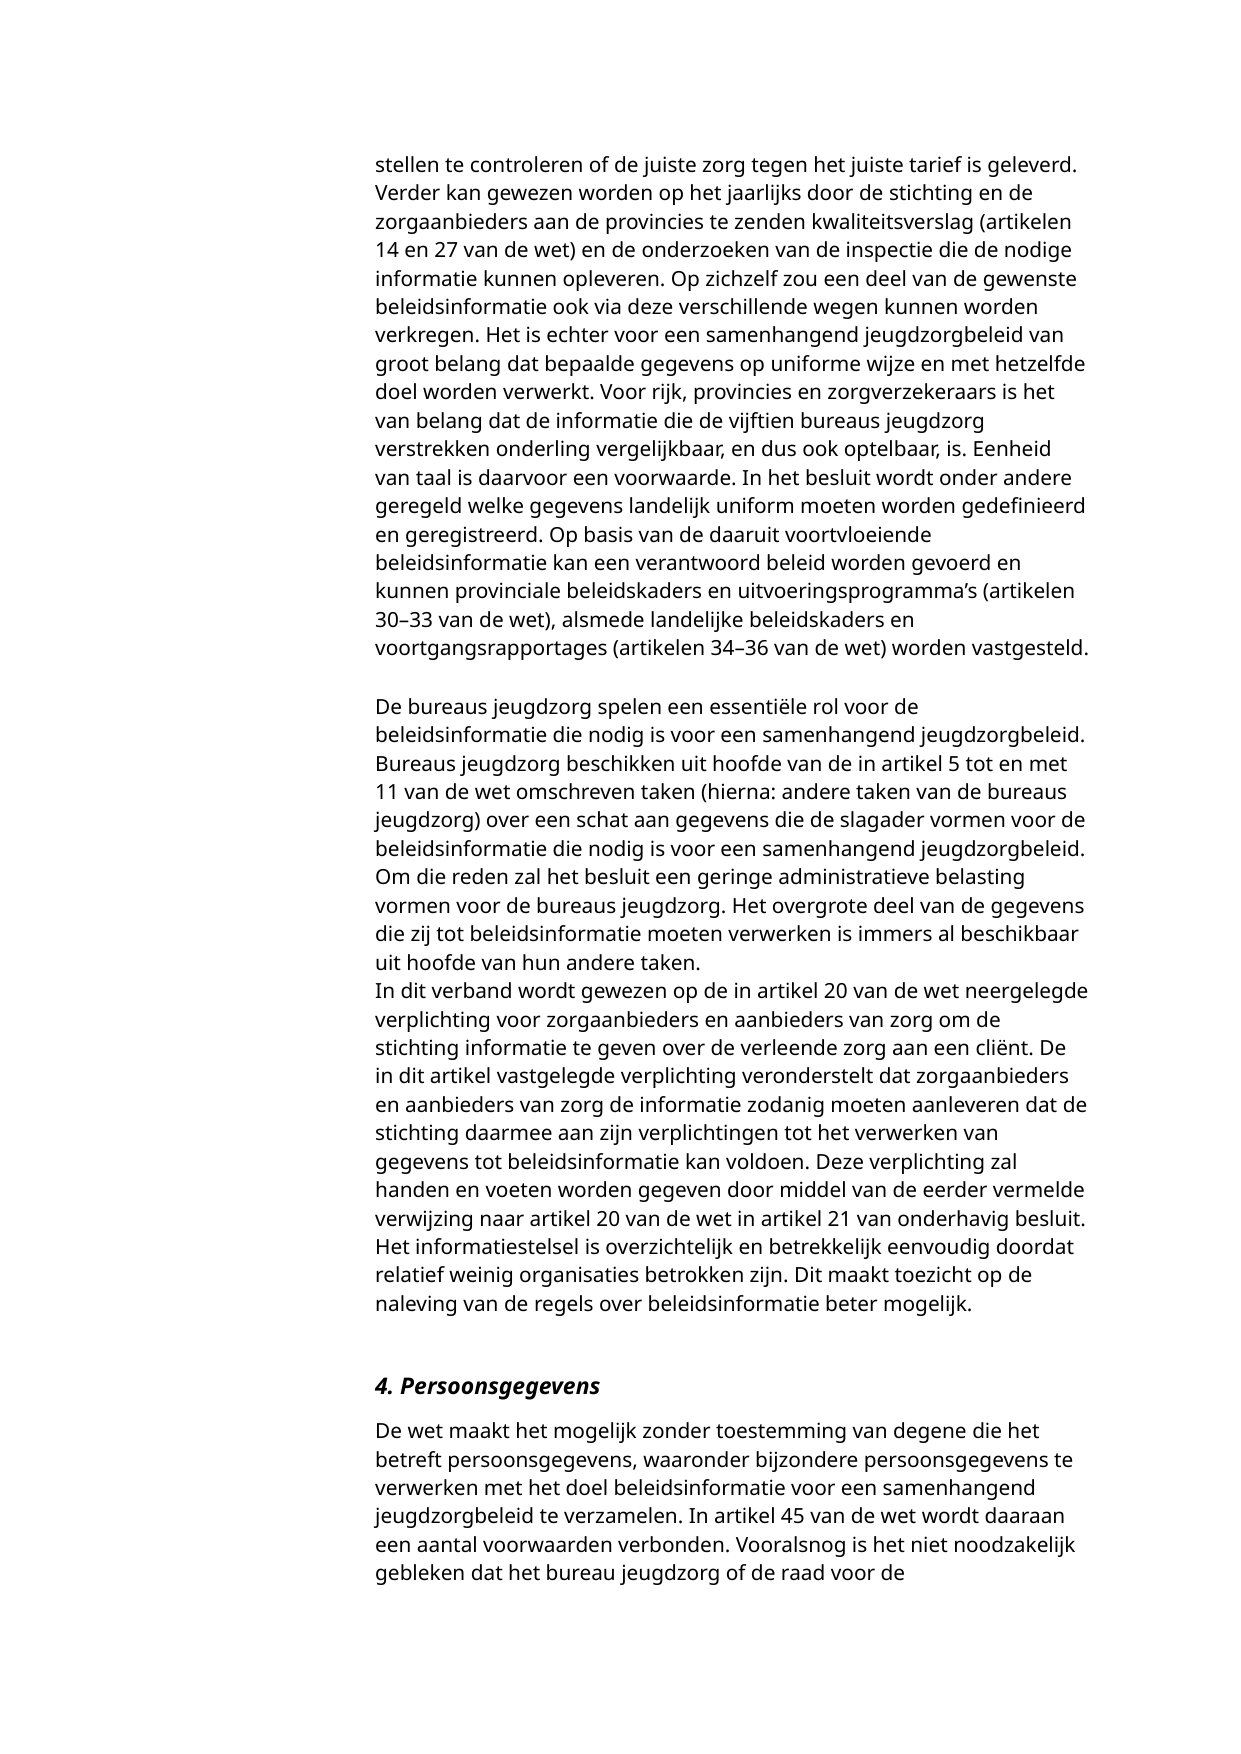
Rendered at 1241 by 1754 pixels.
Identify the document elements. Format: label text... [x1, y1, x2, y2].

text De bureaus jeugdzorg spelen een essentiële rol voor de beleidsinformatie die nodig is voor een samenhangend jeugdzorgbeleid. Bureaus jeugdzorg beschikken uit hoofde van de in artikel 5 tot en met 11 van de wet omschreven taken (hierna: andere taken van de bureaus jeugdzorg) over een schat aan gegevens die de slagader vormen voor de beleidsinformatie die nodig is voor een samenhangend jeugdzorgbeleid. Om die reden zal het besluit een geringe administratieve belasting vormen voor de bureaus jeugdzorg. Het overgrote deel van de gegevens die zij tot beleidsinformatie moeten verwerken is immers al beschikbaar uit hoofde van hun andere taken. [375, 692, 1090, 976]
text In dit verband wordt gewezen op de in artikel 20 van de wet neergelegde verplichting voor zorgaanbieders en aanbieders van zorg om de stichting informatie te geven over de verleende zorg aan een cliënt. De in dit artikel vastgelegde verplichting veronderstelt dat zorgaanbieders en aanbieders van zorg de informatie zodanig moeten aanleveren dat de stichting daarmee aan zijn verplichtingen tot het verwerken van gegevens tot beleidsinformatie kan voldoen. Deze verplichting zal handen en voeten worden gegeven door middel van de eerder vermelde verwijzing naar artikel 20 van de wet in artikel 21 van onderhavig besluit. [375, 976, 1090, 1232]
text Het informatiestelsel is overzichtelijk en betrekkelijk eenvoudig doordat relatief weinig organisaties betrokken zijn. Dit maakt toezicht op de naleving van de regels over beleidsinformatie beter mogelijk. [375, 1232, 1090, 1317]
text De wet maakt het mogelijk zonder toestemming van degene die het betreft persoonsgegevens, waaronder bijzondere persoonsgegevens te verwerken met het doel beleidsinformatie voor een samenhangend jeugdzorgbeleid te verzamelen. In artikel 45 van de wet wordt daaraan een aantal voorwaarden verbonden. Vooralsnog is het niet noodzakelijk gebleken dat het bureau jeugdzorg of de raad voor de [375, 1416, 1090, 1587]
subtitle 4. Persoonsgegevens [375, 1370, 1090, 1401]
text stellen te controleren of de juiste zorg tegen het juiste tarief is geleverd. Verder kan gewezen worden op het jaarlijks door de stichting en de zorgaanbieders aan de provincies te zenden kwaliteitsverslag (artikelen 14 en 27 van de wet) en de onderzoeken van de inspectie die de nodige informatie kunnen opleveren. Op zichzelf zou een deel van de gewenste beleidsinformatie ook via deze verschillende wegen kunnen worden verkregen. Het is echter voor een samenhangend jeugdzorgbeleid van groot belang dat bepaalde gegevens op uniforme wijze en met hetzelfde doel worden verwerkt. Voor rijk, provincies en zorgverzekeraars is het van belang dat de informatie die de vijftien bureaus jeugdzorg verstrekken onderling vergelijkbaar, en dus ook optelbaar, is. Eenheid van taal is daarvoor een voorwaarde. In het besluit wordt onder andere geregeld welke gegevens landelijk uniform moeten worden gedefinieerd en geregistreerd. Op basis van de daaruit voortvloeiende beleidsinformatie kan een verantwoord beleid worden gevoerd en kunnen provinciale beleidskaders en uitvoeringsprogramma’s (artikelen 30–33 van de wet), alsmede landelijke beleidskaders en voortgangsrapportages (artikelen 34–36 van de wet) worden vastgesteld. [375, 150, 1090, 662]
